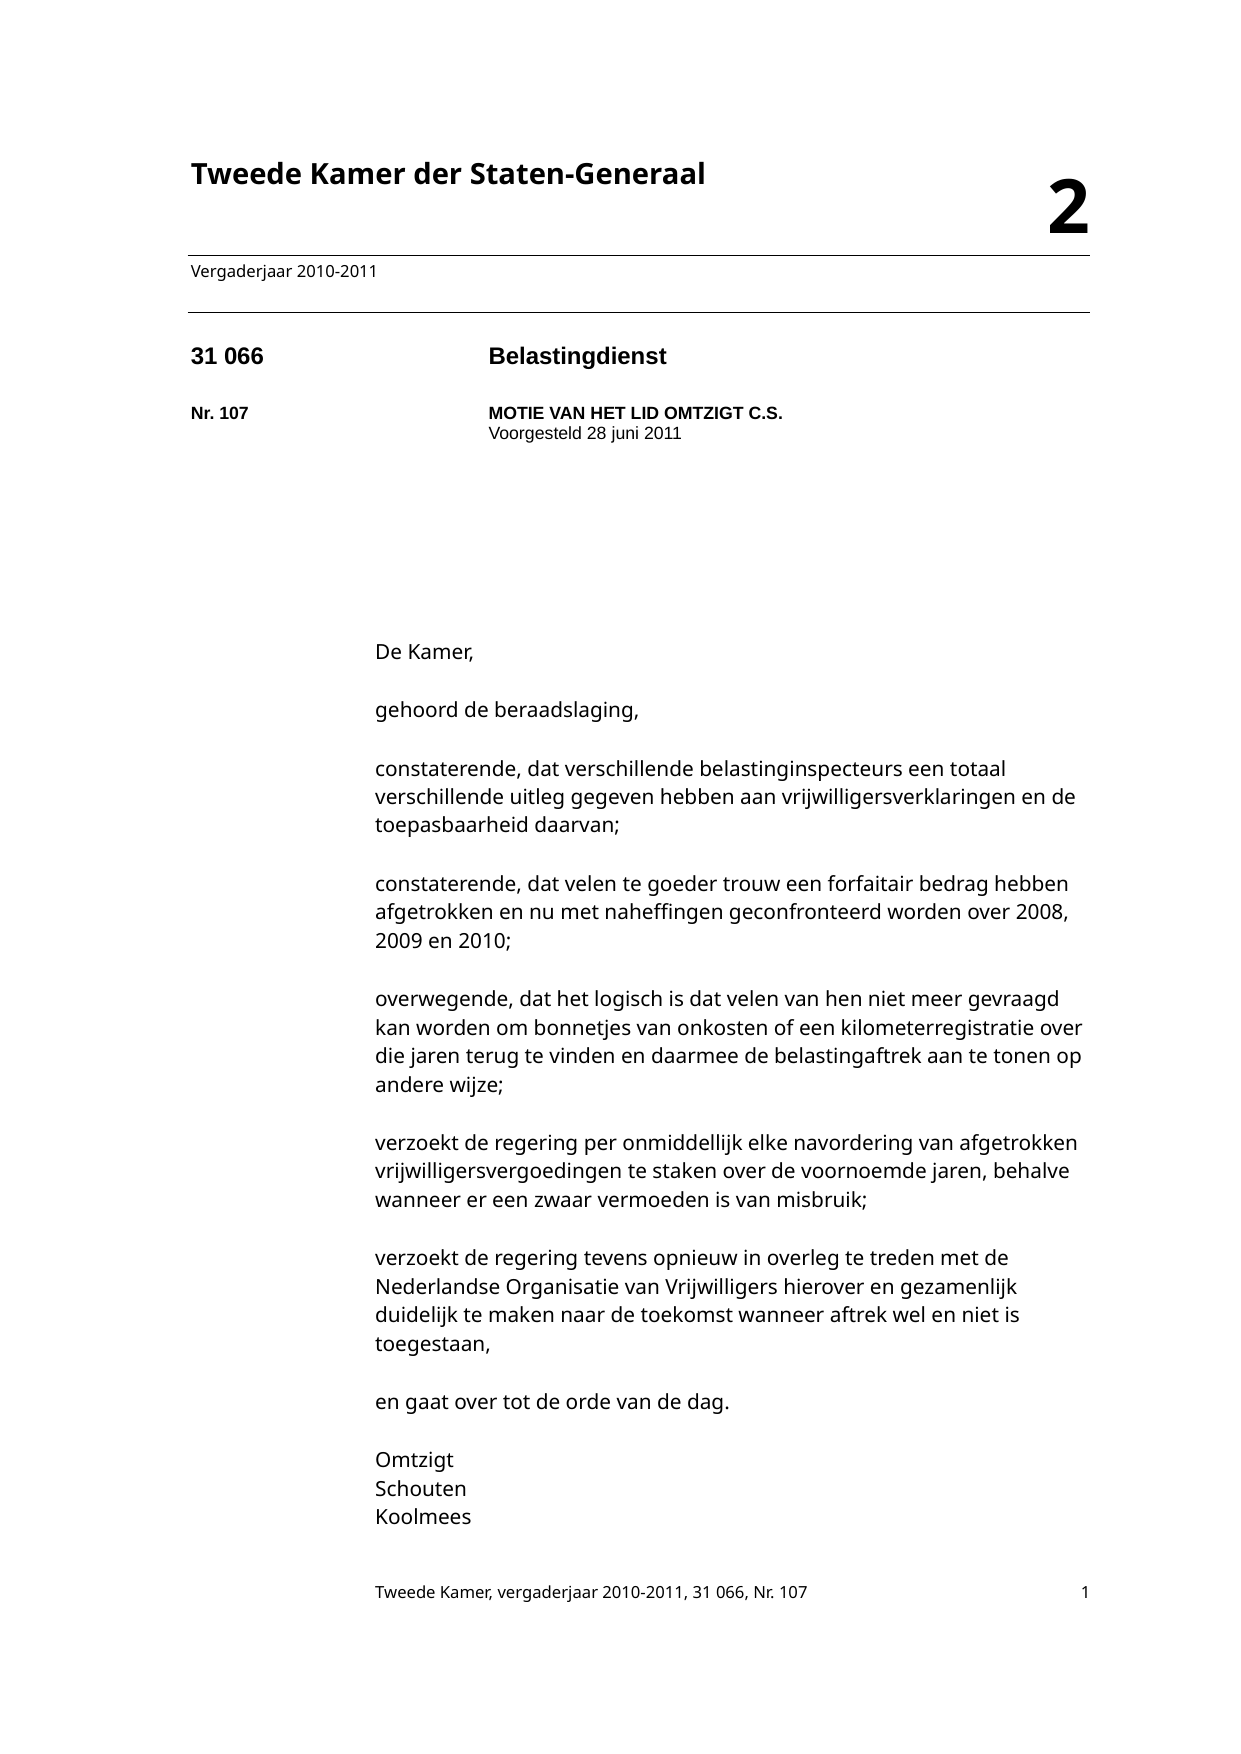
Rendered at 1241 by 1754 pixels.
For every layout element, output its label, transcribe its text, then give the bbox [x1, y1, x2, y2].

text Omtzigt [375, 1446, 1090, 1474]
text De Kamer, [375, 637, 1090, 665]
text gehoord de beraadslaging, [375, 695, 1090, 724]
table_header 2 [910, 150, 1090, 255]
table_cell Vergaderjaar 2010-2011 [188, 256, 485, 312]
table_cell 31 066 [188, 339, 485, 399]
text verzoekt de regering tevens opnieuw in overleg te treden met de Nederlandse Organisatie van Vrijwilligers hierover en gezamenlijk duidelijk te maken naar de toekomst wanneer aftrek wel en niet is toegestaan, [375, 1243, 1090, 1357]
table_cell Belastingdienst [485, 339, 1090, 399]
table_cell MOTIE VAN HET LID OMTZIGT C.S. Voorgesteld 28 juni 2011 [485, 399, 1090, 518]
table_cell [485, 313, 1090, 339]
table_cell [485, 256, 1090, 312]
table_cell [188, 313, 485, 339]
text Schouten [375, 1474, 1090, 1502]
text constaterende, dat verschillende belastinginspecteurs een totaal verschillende uitleg gegeven hebben aan vrijwilligersverklaringen en de toepasbaarheid daarvan; [375, 754, 1090, 839]
table_cell Nr. 107 [188, 399, 485, 518]
text overwegende, dat het logisch is dat velen van hen niet meer gevraagd kan worden om bonnetjes van onkosten of een kilometerregistratie over die jaren terug te vinden en daarmee de belastingaftrek aan te tonen op andere wijze; [375, 984, 1090, 1098]
text constaterende, dat velen te goeder trouw een forfaitair bedrag hebben afgetrokken en nu met naheffingen geconfronteerd worden over 2008, 2009 en 2010; [375, 869, 1090, 954]
text Koolmees [375, 1502, 1090, 1531]
text verzoekt de regering per onmiddellijk elke navordering van afgetrokken vrijwilligersvergoedingen te staken over de voornoemde jaren, behalve wanneer er een zwaar vermoeden is van misbruik; [375, 1128, 1090, 1213]
text en gaat over tot de orde van de dag. [375, 1387, 1090, 1416]
table_header Tweede Kamer der Staten-Generaal [188, 150, 909, 255]
